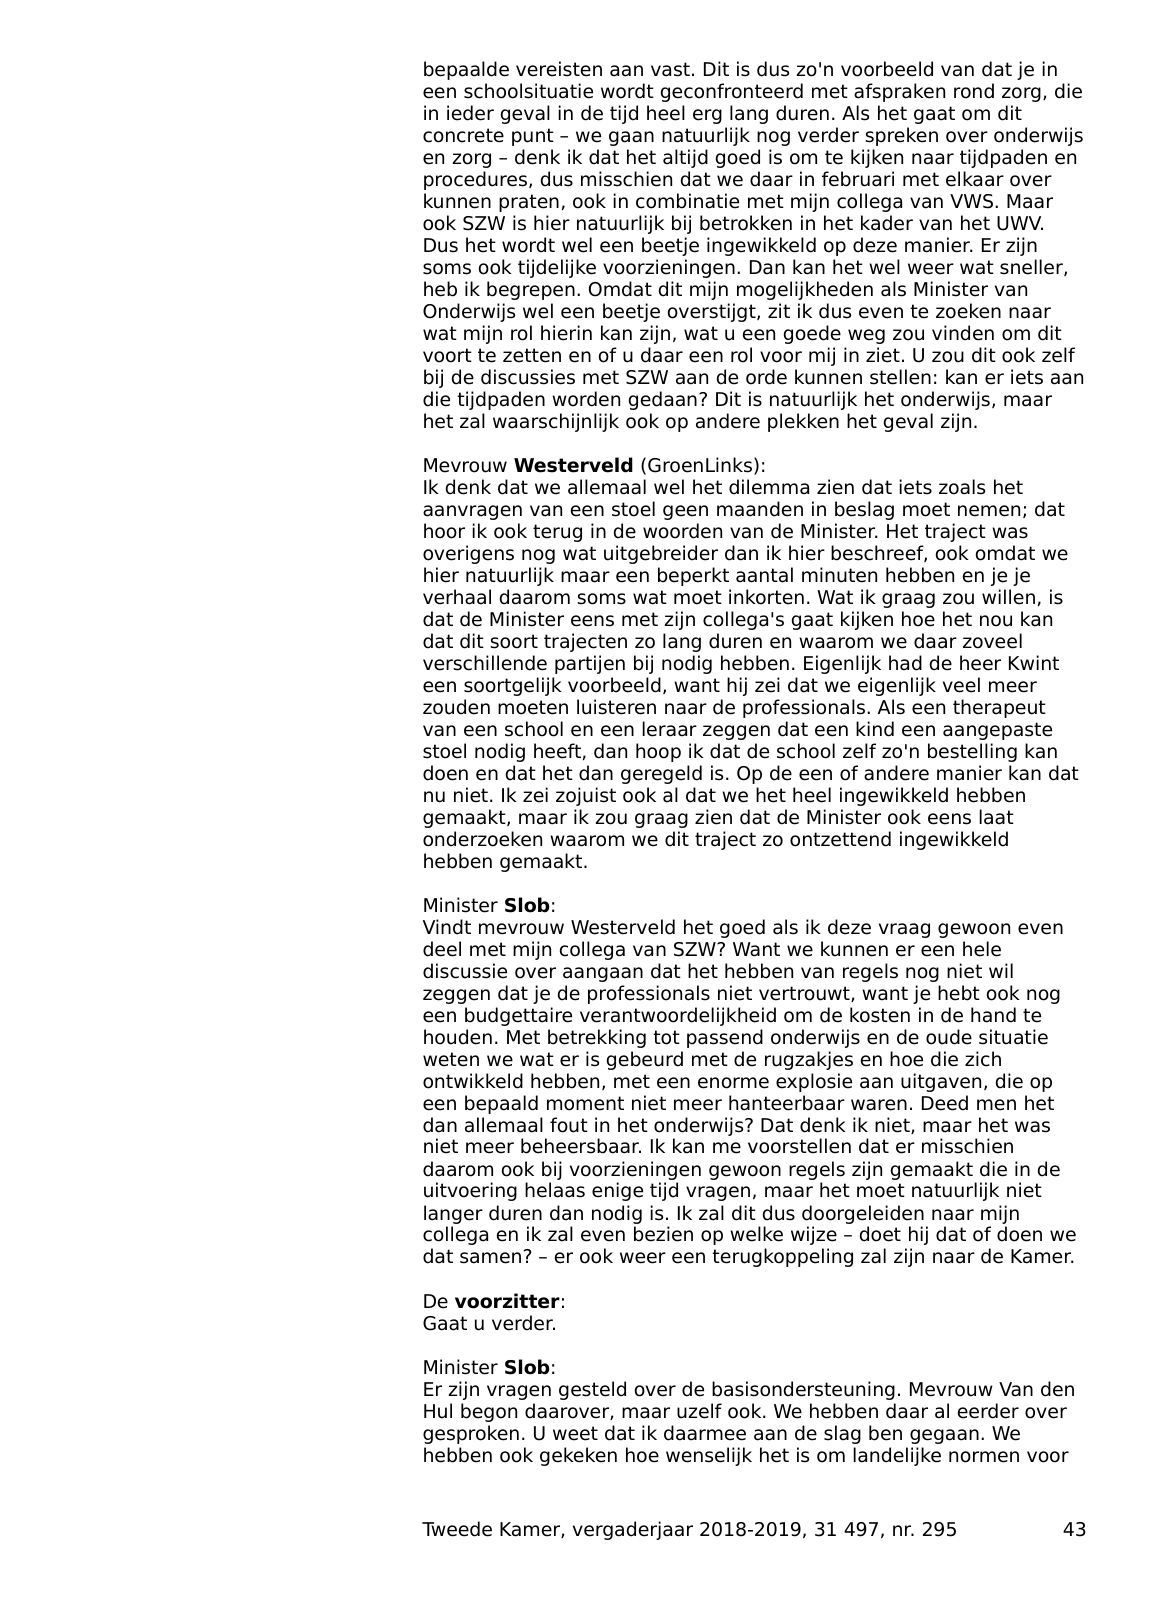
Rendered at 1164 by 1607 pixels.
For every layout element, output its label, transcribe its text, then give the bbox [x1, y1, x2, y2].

text Ik denk dat we allemaal wel het dilemma zien dat iets zoals het aanvragen van een stoel geen maanden in beslag moet nemen; dat hoor ik ook terug in de woorden van de Minister. Het traject was overigens nog wat uitgebreider dan ik hier beschreef, ook omdat we hier natuurlijk maar een beperkt aantal minuten hebben en je je verhaal daarom soms wat moet inkorten. Wat ik graag zou willen, is dat de Minister eens met zijn collega's gaat kijken hoe het nou kan dat dit soort trajecten zo lang duren en waarom we daar zoveel verschillende partijen bij nodig hebben. Eigenlijk had de heer Kwint een soortgelijk voorbeeld, want hij zei dat we eigenlijk veel meer zouden moeten luisteren naar de professionals. Als een therapeut van een school en een leraar zeggen dat een kind een aangepaste stoel nodig heeft, dan hoop ik dat de school zelf zo'n bestelling kan doen en dat het dan geregeld is. Op de een of andere manier kan dat nu niet. Ik zei zojuist ook al dat we het heel ingewikkeld hebben gemaakt, maar ik zou graag zien dat de Minister ook eens laat onderzoeken waarom we dit traject zo ontzettend ingewikkeld hebben gemaakt. [422, 477, 1087, 872]
text De voorzitter: [422, 1291, 1087, 1312]
text Mevrouw Westerveld (GroenLinks): [422, 455, 1087, 477]
text Vindt mevrouw Westerveld het goed als ik deze vraag gewoon even deel met mijn collega van SZW? Want we kunnen er een hele discussie over aangaan dat het hebben van regels nog niet wil zeggen dat je de professionals niet vertrouwt, want je hebt ook nog een budgettaire verantwoordelijkheid om de kosten in de hand te houden. Met betrekking tot passend onderwijs en de oude situatie weten we wat er is gebeurd met de rugzakjes en hoe die zich ontwikkeld hebben, met een enorme explosie aan uitgaven, die op een bepaald moment niet meer hanteerbaar waren. Deed men het dan allemaal fout in het onderwijs? Dat denk ik niet, maar het was niet meer beheersbaar. Ik kan me voorstellen dat er misschien daarom ook bij voorzieningen gewoon regels zijn gemaakt die in de uitvoering helaas enige tijd vragen, maar het moet natuurlijk niet langer duren dan nodig is. Ik zal dit dus doorgeleiden naar mijn collega en ik zal even bezien op welke wijze – doet hij dat of doen we dat samen? – er ook weer een terugkoppeling zal zijn naar de Kamer. [422, 917, 1087, 1268]
text Minister Slob: [422, 895, 1087, 917]
text bepaalde vereisten aan vast. Dit is dus zo'n voorbeeld van dat je in een schoolsituatie wordt geconfronteerd met afspraken rond zorg, die in ieder geval in de tijd heel erg lang duren. Als het gaat om dit concrete punt – we gaan natuurlijk nog verder spreken over onderwijs en zorg – denk ik dat het altijd goed is om te kijken naar tijdpaden en procedures, dus misschien dat we daar in februari met elkaar over kunnen praten, ook in combinatie met mijn collega van VWS. Maar ook SZW is hier natuurlijk bij betrokken in het kader van het UWV. Dus het wordt wel een beetje ingewikkeld op deze manier. Er zijn soms ook tijdelijke voorzieningen. Dan kan het wel weer wat sneller, heb ik begrepen. Omdat dit mijn mogelijkheden als Minister van Onderwijs wel een beetje overstijgt, zit ik dus even te zoeken naar wat mijn rol hierin kan zijn, wat u een goede weg zou vinden om dit voort te zetten en of u daar een rol voor mij in ziet. U zou dit ook zelf bij de discussies met SZW aan de orde kunnen stellen: kan er iets aan die tijdpaden worden gedaan? Dit is natuurlijk het onderwijs, maar het zal waarschijnlijk ook op andere plekken het geval zijn. [422, 59, 1087, 433]
text Gaat u verder. [422, 1312, 1087, 1334]
text Minister Slob: [422, 1357, 1087, 1379]
text Er zijn vragen gesteld over de basisondersteuning. Mevrouw Van den Hul begon daarover, maar uzelf ook. We hebben daar al eerder over gesproken. U weet dat ik daarmee aan de slag ben gegaan. We hebben ook gekeken hoe wenselijk het is om landelijke normen voor [422, 1379, 1087, 1467]
